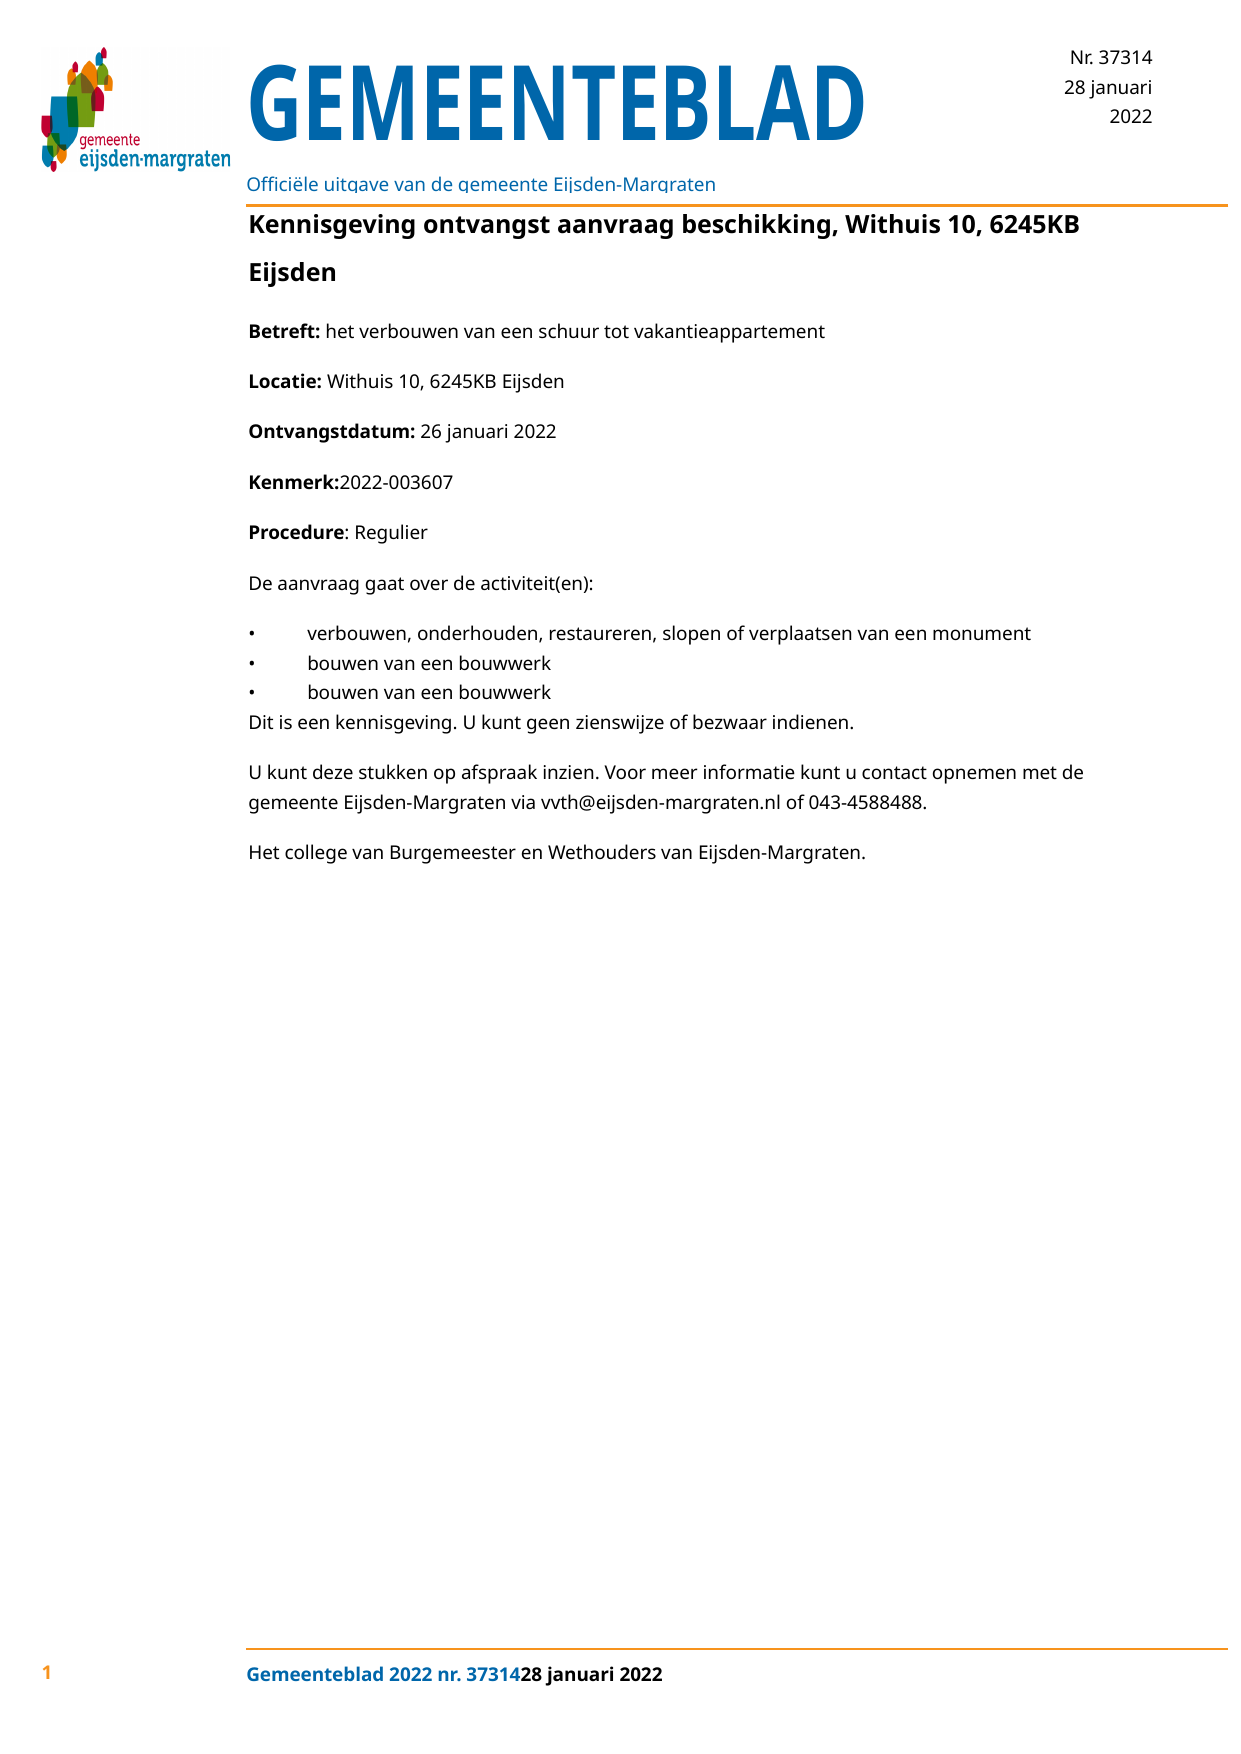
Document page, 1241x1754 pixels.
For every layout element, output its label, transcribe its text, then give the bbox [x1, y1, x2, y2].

text Ontvangstdatum: 26 januari 2022 [248, 419, 1152, 444]
list bouwen van een bouwwerk [248, 650, 1152, 676]
text Kenmerk:2022-003607 [248, 469, 1152, 495]
text Het college van Burgemeester en Wethouders van Eijsden-Margraten. [248, 839, 1152, 865]
text U kunt deze stukken op afspraak inzien. Voor meer informatie kunt u contact opnemen met de gemeente Eijsden-Margraten via vvth@eijsden-margraten.nl of 043-4588488. [248, 759, 1152, 815]
text Procedure: Regulier [248, 519, 1152, 545]
text Dit is een kennisgeving. U kunt geen zienswijze of bezwaar indienen. [248, 709, 1152, 735]
text Kennisgeving ontvangst aanvraag beschikking, Withuis 10, 6245KB Eijsden [248, 207, 1152, 288]
list bouwen van een bouwwerk [248, 679, 1152, 705]
text Locatie: Withuis 10, 6245KB Eijsden [248, 368, 1152, 394]
list verbouwen, onderhouden, restaureren, slopen of verplaatsen van een monument [248, 620, 1152, 646]
text Betreft: het verbouwen van een schuur tot vakantieappartement [248, 318, 1152, 344]
text De aanvraag gaat over de activiteit(en): [248, 570, 1152, 596]
picture [41, 47, 231, 172]
